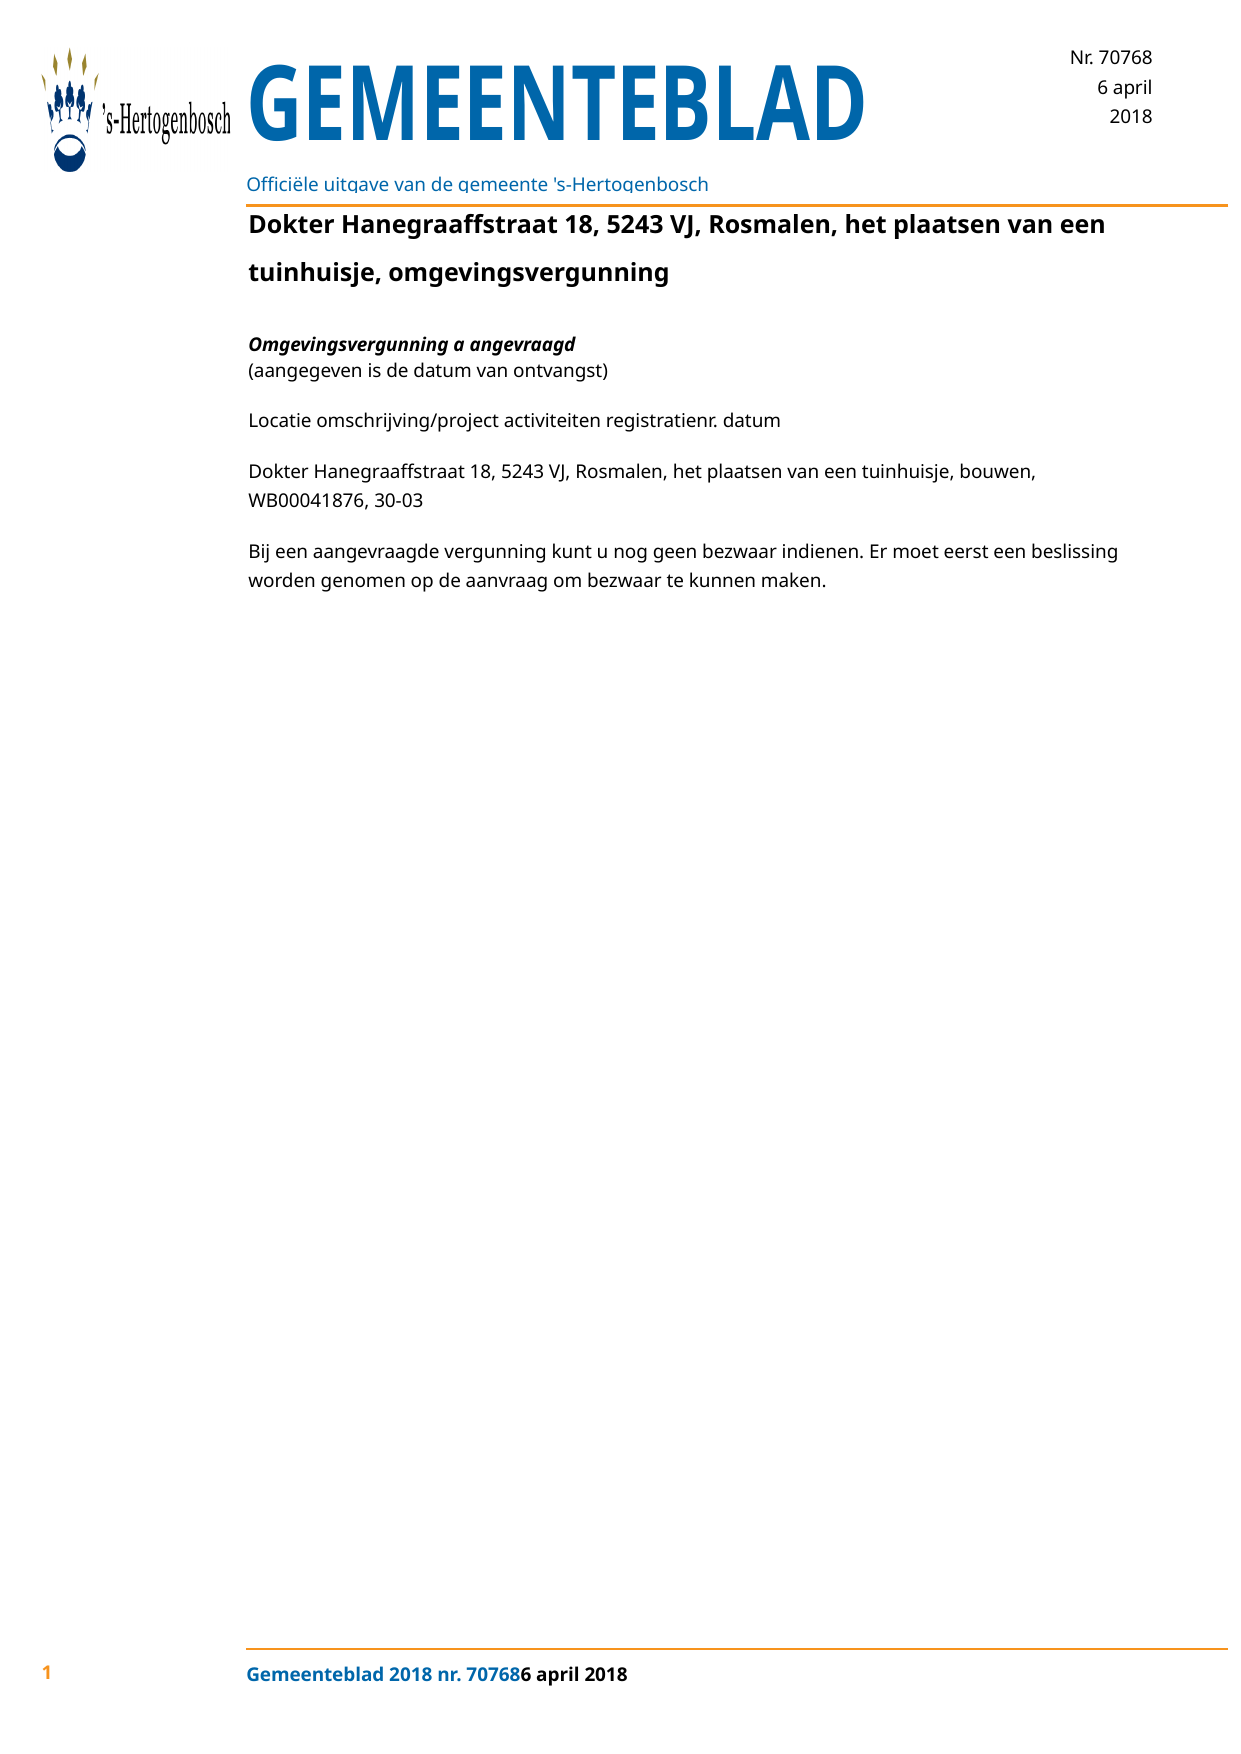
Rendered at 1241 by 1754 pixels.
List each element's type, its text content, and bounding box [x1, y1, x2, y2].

text Omgevingsvergunning a angevraagd [248, 331, 1152, 357]
picture [41, 47, 231, 172]
text (aangegeven is de datum van ontvangst) [248, 357, 1152, 383]
text Locatie omschrijving/project activiteiten registratienr. datum [248, 408, 1152, 433]
text Dokter Hanegraaffstraat 18, 5243 VJ, Rosmalen, het plaatsen van een tuinhuisje, bouwen, WB00041876, 30-03 [248, 458, 1152, 513]
text Bij een aangevraagde vergunning kunt u nog geen bezwaar indienen. Er moet eerst een beslissing worden genomen op de aanvraag om bezwaar te kunnen maken. [248, 538, 1152, 593]
text Dokter Hanegraaffstraat 18, 5243 VJ, Rosmalen, het plaatsen van een tuinhuisje, omgevingsvergunning [248, 207, 1152, 288]
